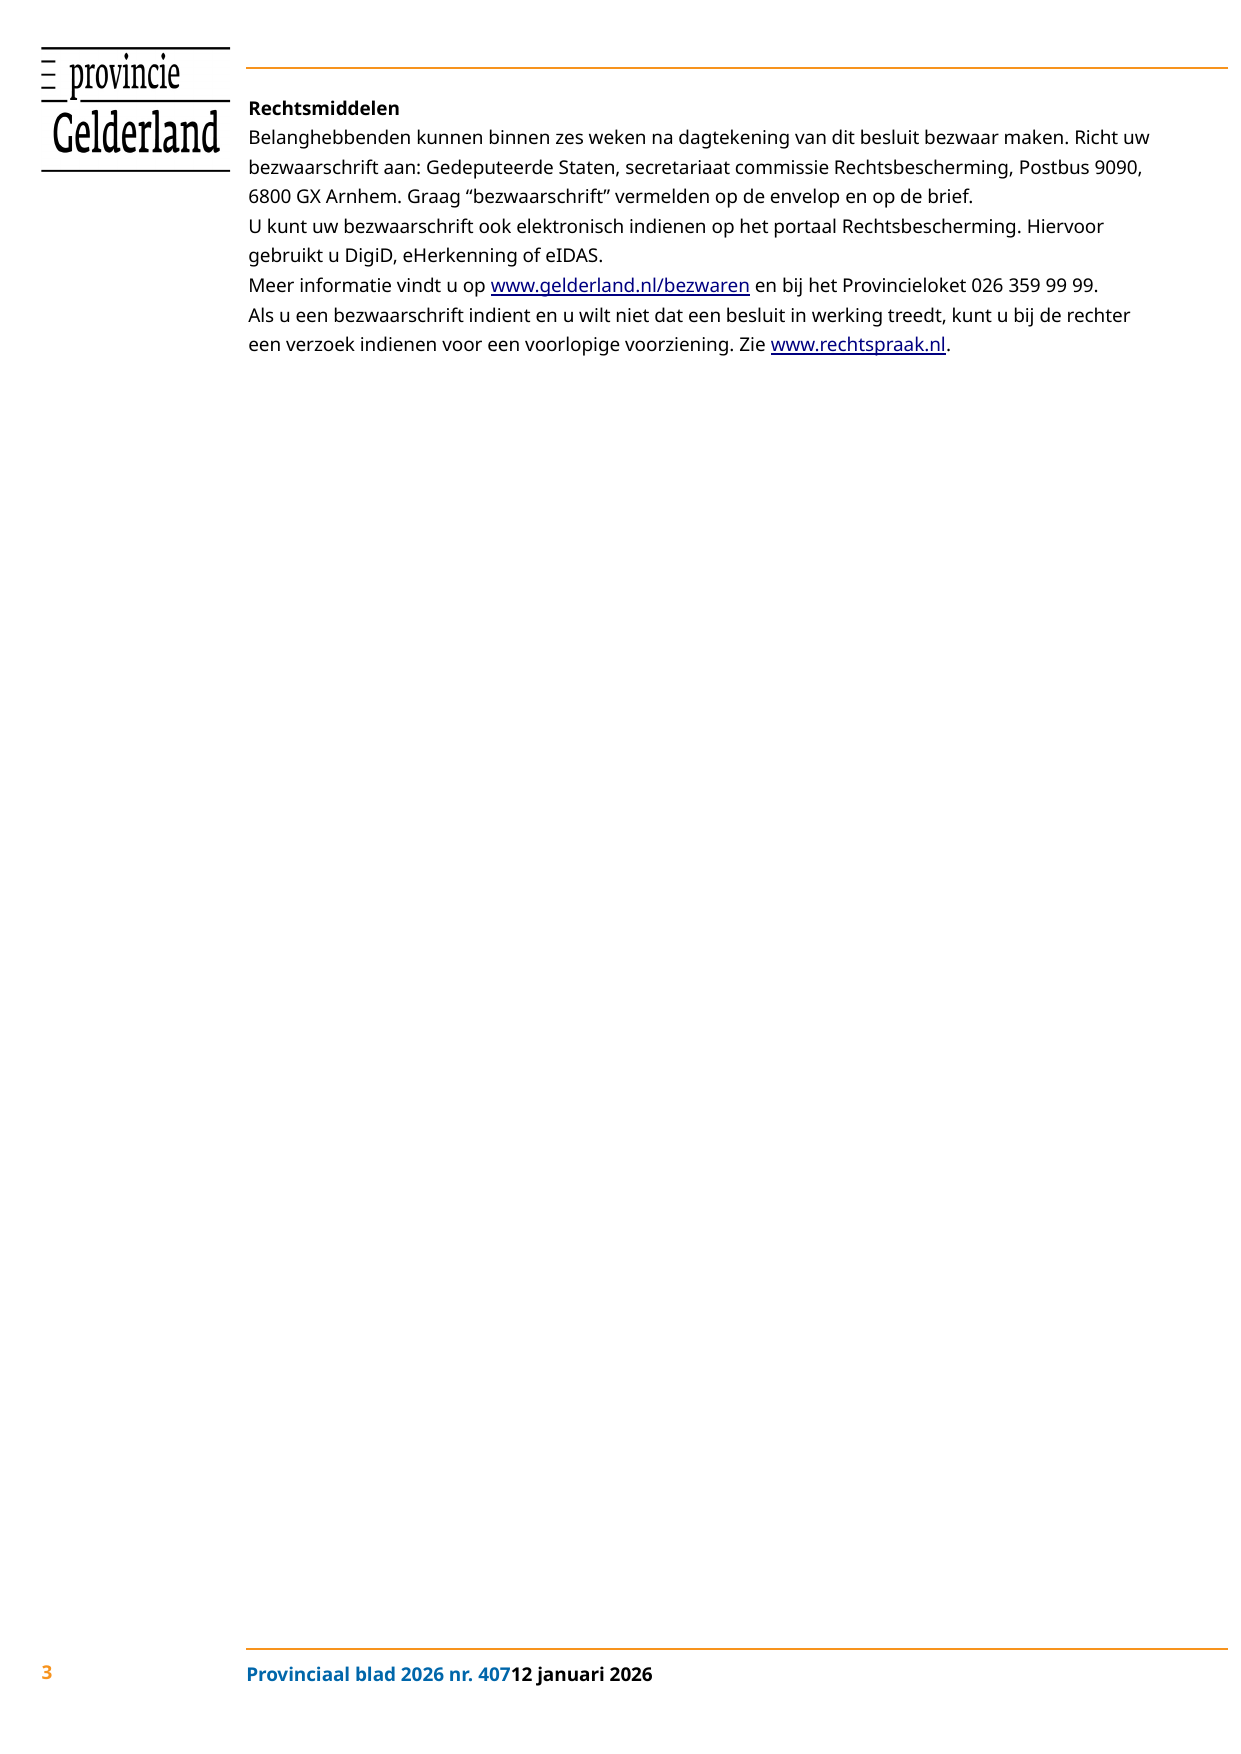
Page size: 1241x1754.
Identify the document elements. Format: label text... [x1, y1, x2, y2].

text Belanghebbenden kunnen binnen zes weken na dagtekening van dit besluit bezwaar maken. Richt uw bezwaarschrift aan: Gedeputeerde Staten, secretariaat commissie Rechtsbescherming, Postbus 9090, 6800 GX Arnhem. Graag “bezwaarschrift” vermelden op de envelop en op de brief. [248, 124, 1152, 209]
text Meer informatie vindt u op www.gelderland.nl/bezwaren en bij het Provincieloket 026 359 99 99. [248, 272, 1152, 298]
text U kunt uw bezwaarschrift ook elektronisch indienen op het portaal Rechtsbescherming. Hiervoor gebruikt u DigiD, eHerkenning of eIDAS. [248, 213, 1152, 268]
text Rechtsmiddelen [248, 95, 1152, 121]
picture [41, 47, 231, 172]
text Als u een bezwaarschrift indient en u wilt niet dat een besluit in werking treedt, kunt u bij de rechter een verzoek indienen voor een voorlopige voorziening. Zie www.rechtspraak.nl. [248, 302, 1152, 357]
